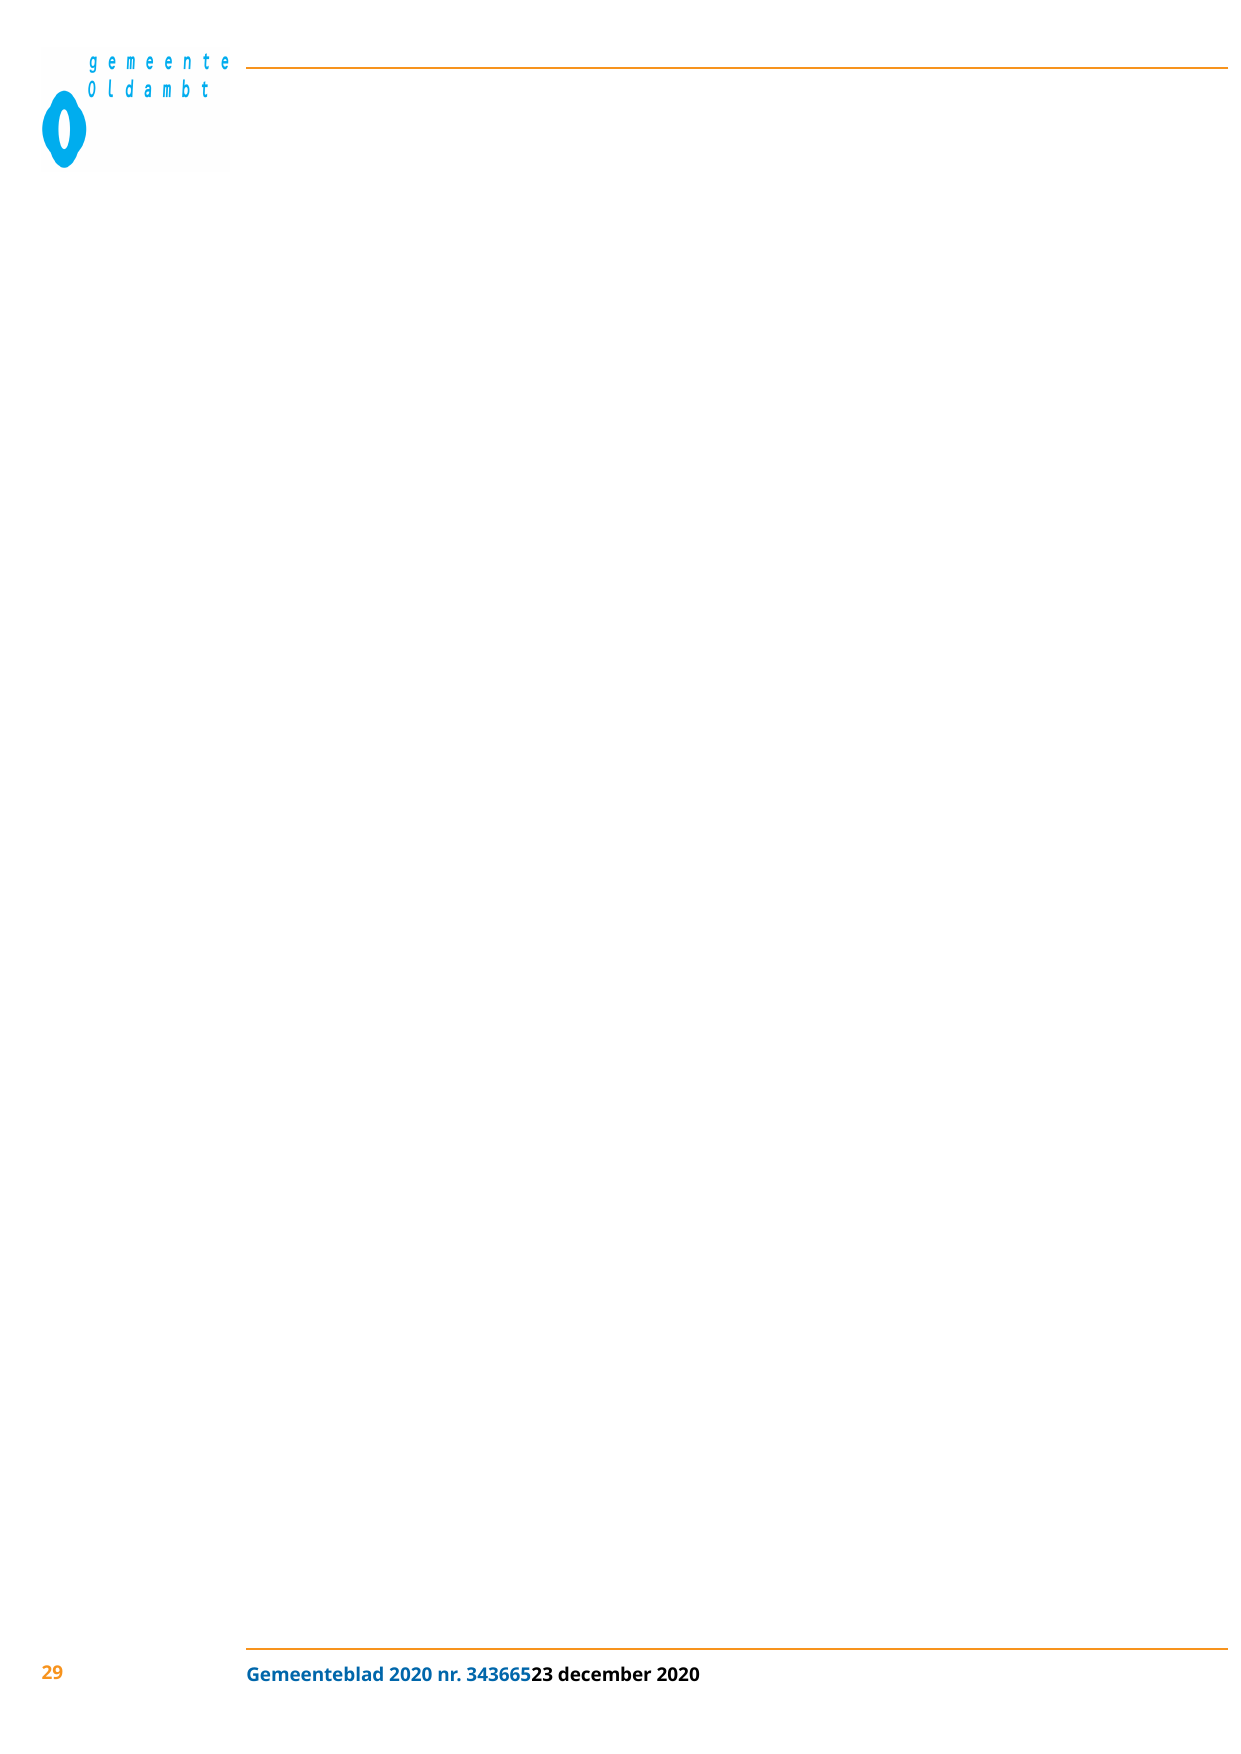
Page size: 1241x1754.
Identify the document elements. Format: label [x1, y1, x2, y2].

picture [41, 47, 231, 172]
